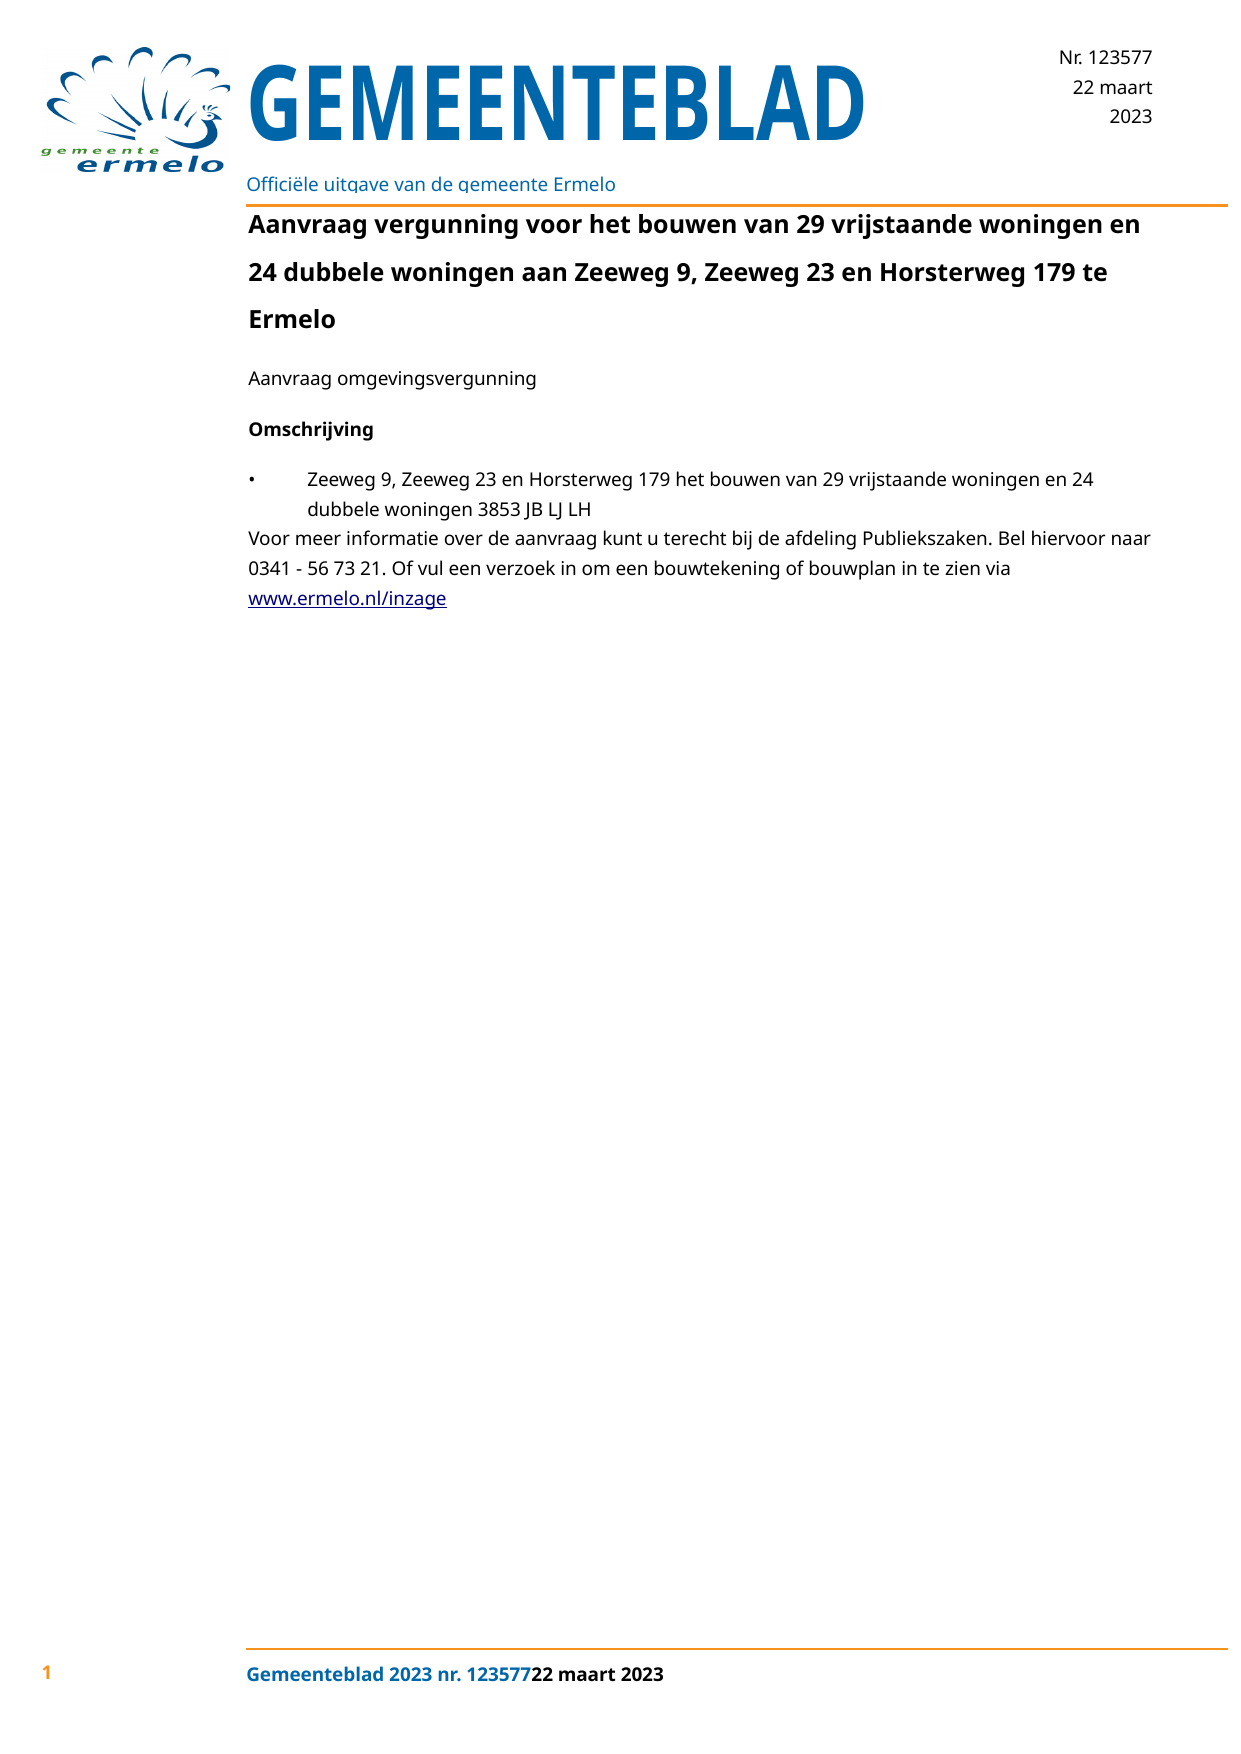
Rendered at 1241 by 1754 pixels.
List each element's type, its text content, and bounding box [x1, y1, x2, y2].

picture [41, 47, 231, 172]
text Aanvraag vergunning voor het bouwen van 29 vrijstaande woningen en 24 dubbele woningen aan Zeeweg 9, Zeeweg 23 en Horsterweg 179 te Ermelo [248, 207, 1152, 336]
list Zeeweg 9, Zeeweg 23 en Horsterweg 179 het bouwen van 29 vrijstaande woningen en 24 dubbele woningen 3853 JB LJ LH [248, 466, 1152, 522]
text Aanvraag omgevingsvergunning [248, 366, 1152, 391]
text Omschrijving [248, 416, 1152, 442]
text Voor meer informatie over de aanvraag kunt u terecht bij de afdeling Publiekszaken. Bel hiervoor naar 0341 - 56 73 21. Of vul een verzoek in om een bouwtekening of bouwplan in te zien via www.ermelo.nl/inzage [248, 526, 1152, 610]
